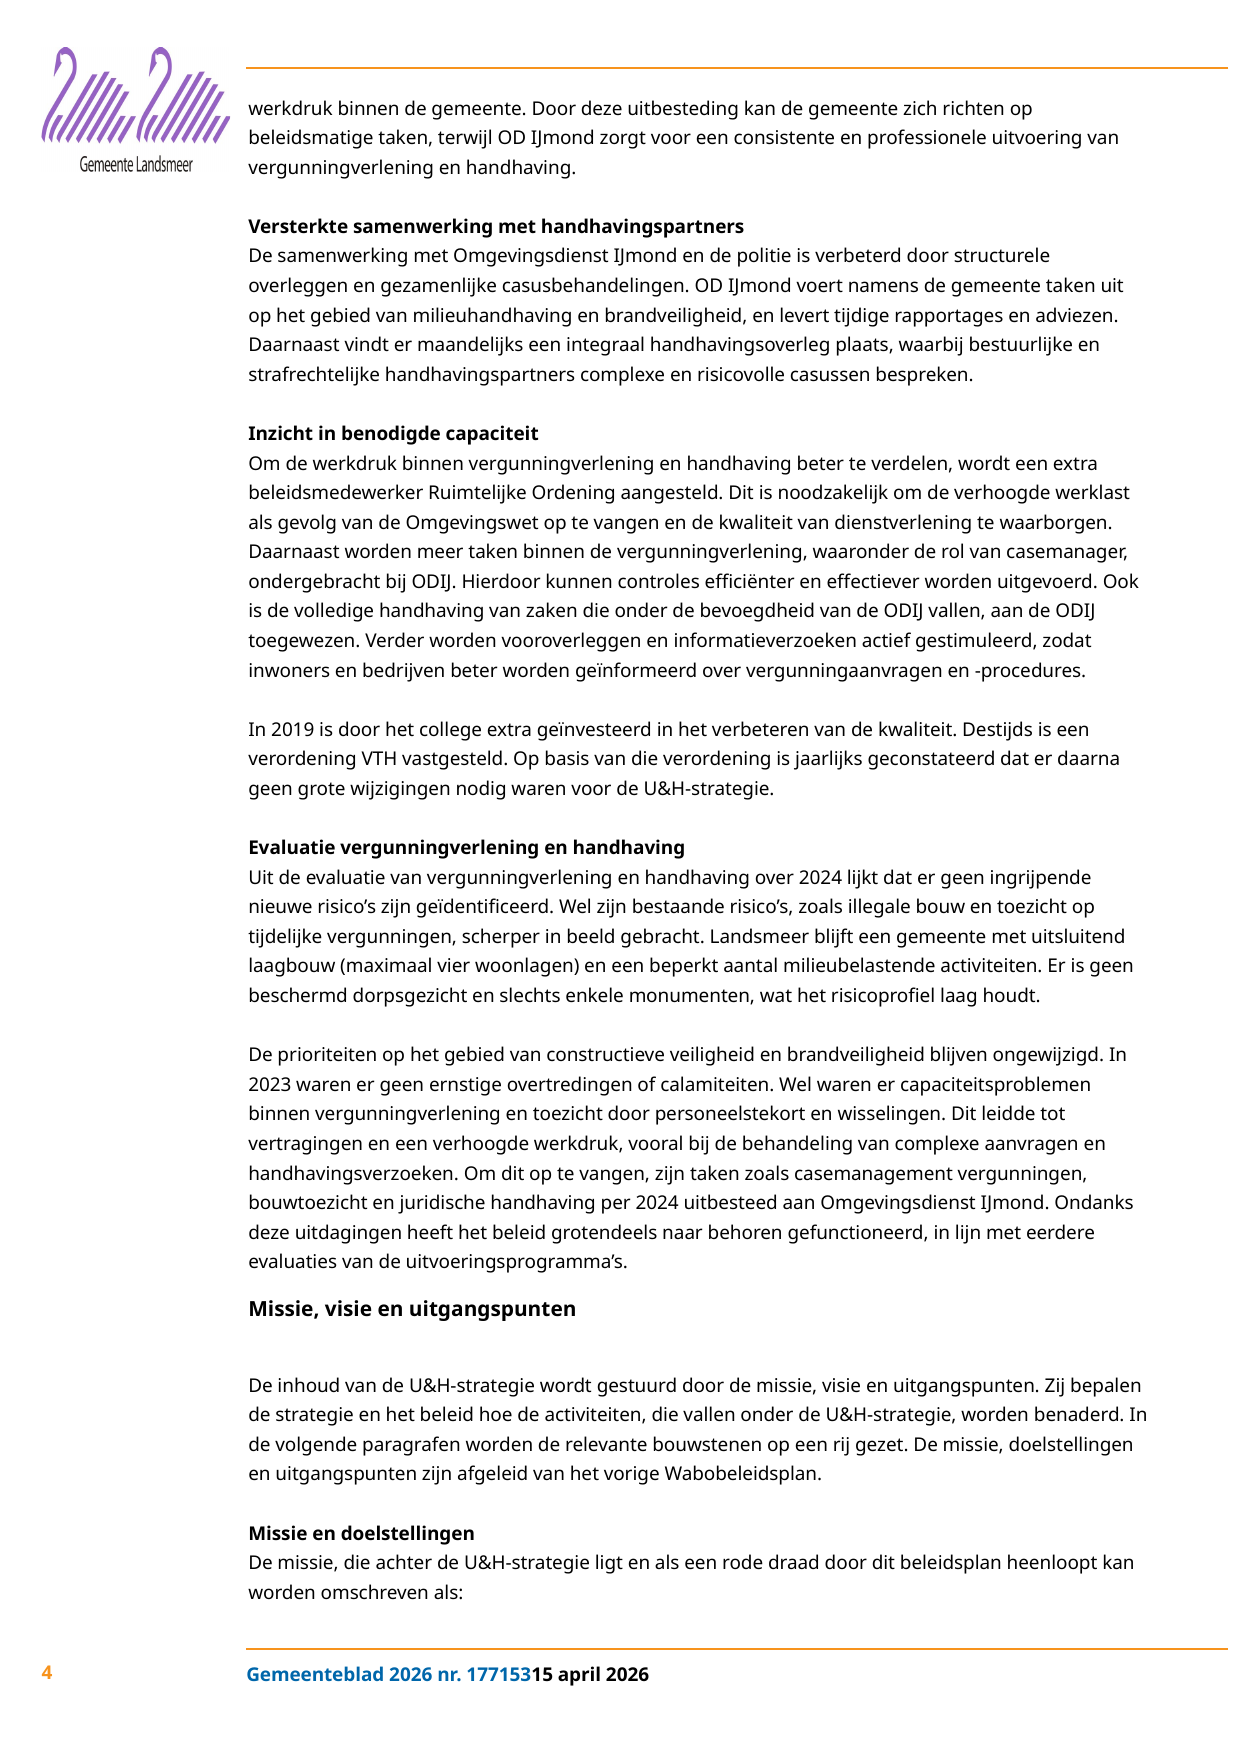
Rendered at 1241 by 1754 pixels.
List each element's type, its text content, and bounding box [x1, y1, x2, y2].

text De inhoud van de U&H-strategie wordt gestuurd door de missie, visie en uitgangspunten. Zij bepalen de strategie en het beleid hoe de activiteiten, die vallen onder de U&H-strategie, worden benaderd. In de volgende paragrafen worden de relevante bouwstenen op een rij gezet. De missie, doelstellingen en uitgangspunten zijn afgeleid van het vorige Wabobeleidsplan. [248, 1372, 1152, 1486]
text De missie, die achter de U&H-strategie ligt en als een rode draad door dit beleidsplan heenloopt kan worden omschreven als: [248, 1549, 1152, 1605]
text werkdruk binnen de gemeente. Door deze uitbesteding kan de gemeente zich richten op beleidsmatige taken, terwijl OD IJmond zorgt voor een consistente en professionele uitvoering van vergunningverlening en handhaving. [248, 95, 1152, 180]
text Missie, visie en uitgangspunten [248, 1294, 1152, 1323]
text Inzicht in benodigde capaciteit [248, 420, 1152, 446]
text Evaluatie vergunningverlening en handhaving [248, 834, 1152, 860]
text De samenwerking met Omgevingsdienst IJmond en de politie is verbeterd door structurele overleggen en gezamenlijke casusbehandelingen. OD IJmond voert namens de gemeente taken uit op het gebied van milieuhandhaving en brandveiligheid, en levert tijdige rapportages en adviezen. Daarnaast vindt er maandelijks een integraal handhavingsoverleg plaats, waarbij bestuurlijke en strafrechtelijke handhavingspartners complexe en risicovolle casussen bespreken. [248, 243, 1152, 387]
text De prioriteiten op het gebied van constructieve veiligheid en brandveiligheid blijven ongewijzigd. In 2023 waren er geen ernstige overtredingen of calamiteiten. Wel waren er capaciteitsproblemen binnen vergunningverlening en toezicht door personeelstekort en wisselingen. Dit leidde tot vertragingen en een verhoogde werkdruk, vooral bij de behandeling van complexe aanvragen en handhavingsverzoeken. Om dit op te vangen, zijn taken zoals casemanagement vergunningen, bouwtoezicht en juridische handhaving per 2024 uitbesteed aan Omgevingsdienst IJmond. Ondanks deze uitdagingen heeft het beleid grotendeels naar behoren gefunctioneerd, in lijn met eerdere evaluaties van de uitvoeringsprogramma’s. [248, 1041, 1152, 1274]
text Versterkte samenwerking met handhavingspartners [248, 213, 1152, 239]
text In 2019 is door het college extra geïnvesteerd in het verbeteren van de kwaliteit. Destijds is een verordening VTH vastgesteld. Op basis van die verordening is jaarlijks geconstateerd dat er daarna geen grote wijzigingen nodig waren voor de U&H-strategie. [248, 716, 1152, 801]
text Missie en doelstellingen [248, 1520, 1152, 1546]
text Uit de evaluatie van vergunningverlening en handhaving over 2024 lijkt dat er geen ingrijpende nieuwe risico’s zijn geïdentificeerd. Wel zijn bestaande risico’s, zoals illegale bouw en toezicht op tijdelijke vergunningen, scherper in beeld gebracht. Landsmeer blijft een gemeente met uitsluitend laagbouw (maximaal vier woonlagen) en een beperkt aantal milieubelastende activiteiten. Er is geen beschermd dorpsgezicht en slechts enkele monumenten, wat het risicoprofiel laag houdt. [248, 864, 1152, 1008]
text Om de werkdruk binnen vergunningverlening en handhaving beter te verdelen, wordt een extra beleidsmedewerker Ruimtelijke Ordening aangesteld. Dit is noodzakelijk om de verhoogde werklast als gevolg van de Omgevingswet op te vangen en de kwaliteit van dienstverlening te waarborgen. Daarnaast worden meer taken binnen de vergunningverlening, waaronder de rol van casemanager, ondergebracht bij ODIJ. Hierdoor kunnen controles efficiënter en effectiever worden uitgevoerd. Ook is de volledige handhaving van zaken die onder de bevoegdheid van de ODIJ vallen, aan de ODIJ toegewezen. Verder worden vooroverleggen en informatieverzoeken actief gestimuleerd, zodat inwoners en bedrijven beter worden geïnformeerd over vergunningaanvragen en -procedures. [248, 450, 1152, 683]
picture [41, 47, 231, 172]
